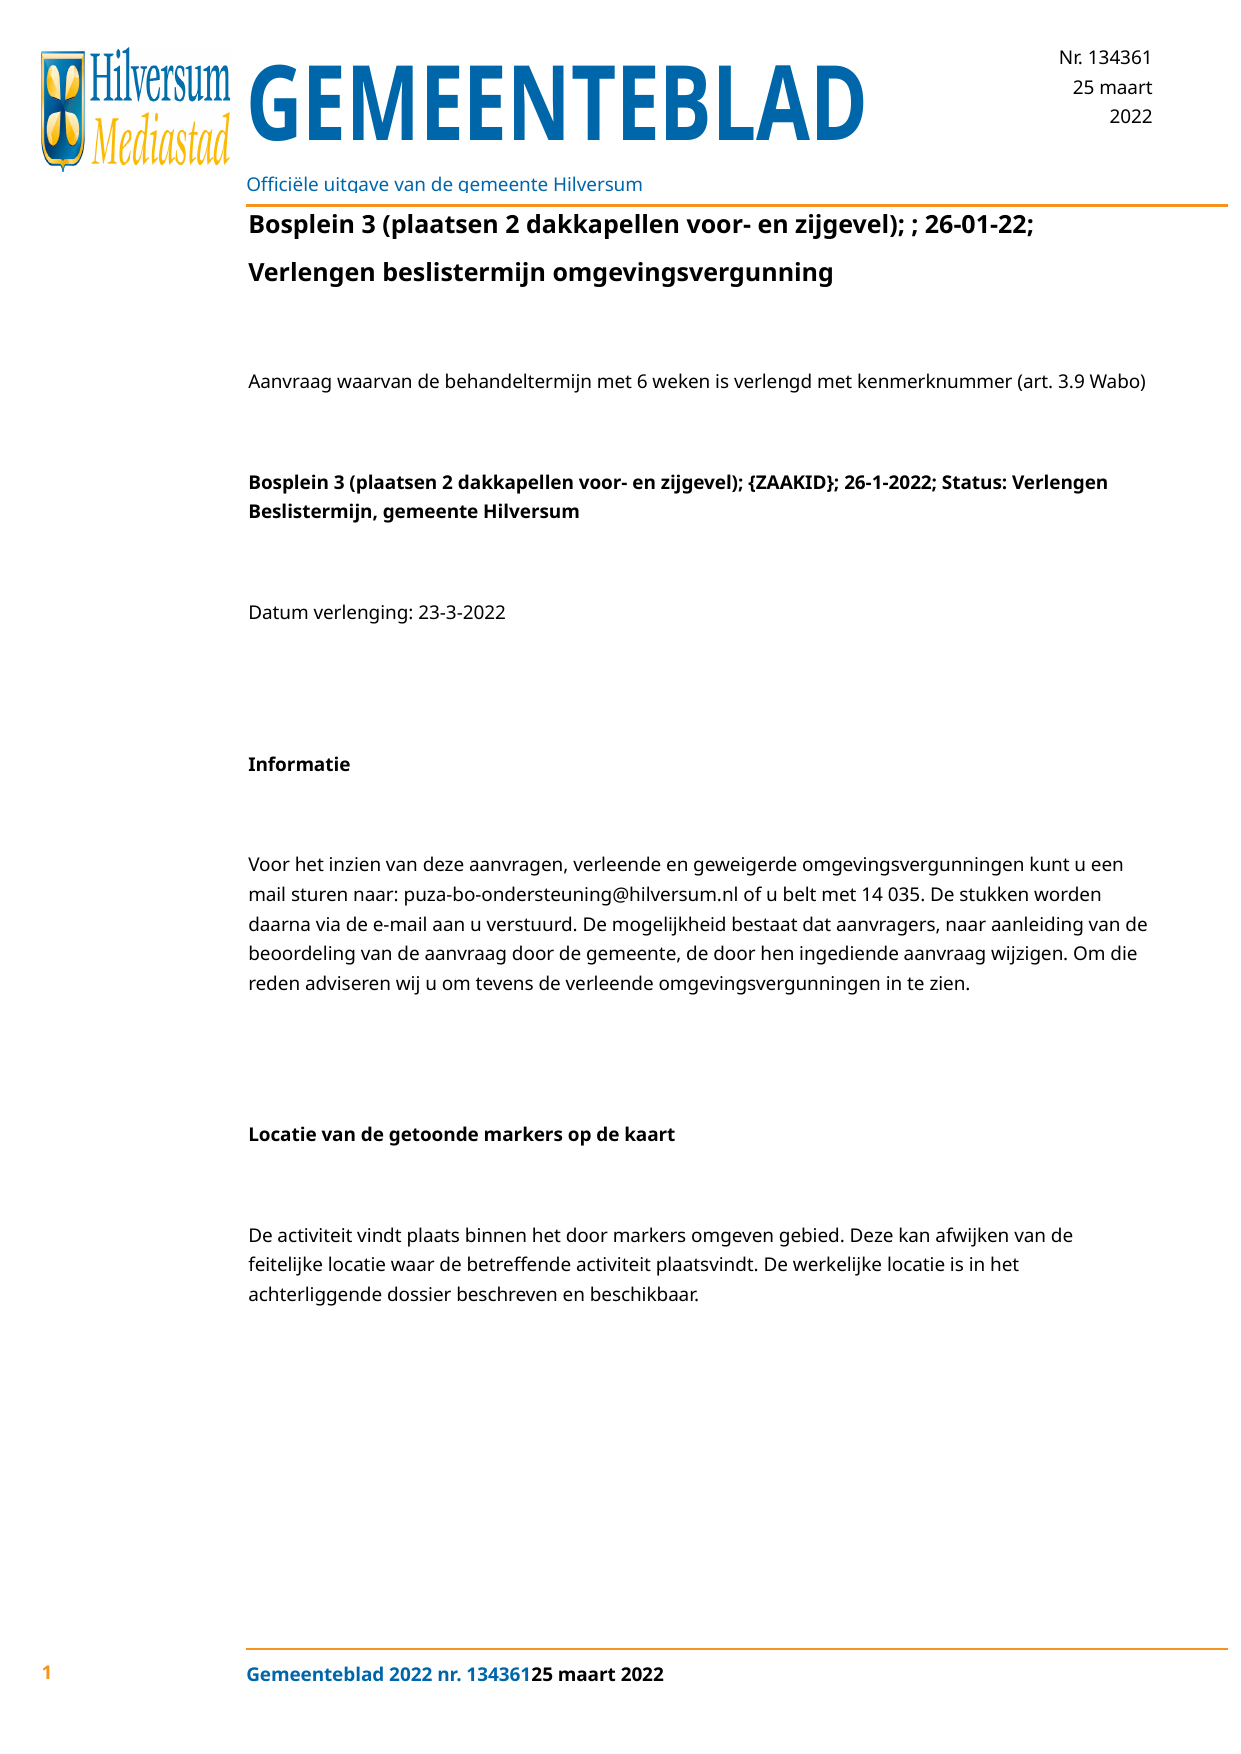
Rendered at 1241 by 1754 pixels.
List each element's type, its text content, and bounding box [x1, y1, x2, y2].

text Bosplein 3 (plaatsen 2 dakkapellen voor- en zijgevel); ; 26-01-22; Verlengen beslistermijn omgevingsvergunning [248, 207, 1152, 288]
text Datum verlenging: 23-3-2022 [248, 599, 1152, 625]
text Locatie van de getoonde markers op de kaart [248, 1121, 1152, 1147]
text Aanvraag waarvan de behandeltermijn met 6 weken is verlengd met kenmerknummer (art. 3.9 Wabo) [248, 368, 1152, 394]
text De activiteit vindt plaats binnen het door markers omgeven gebied. Deze kan afwijken van de feitelijke locatie waar de betreffende activiteit plaatsvindt. De werkelijke locatie is in het achterliggende dossier beschreven en beschikbaar. [248, 1222, 1152, 1307]
text Voor het inzien van deze aanvragen, verleende en geweigerde omgevingsvergunningen kunt u een mail sturen naar: puza-bo-ondersteuning@hilversum.nl of u belt met 14 035. De stukken worden daarna via de e-mail aan u verstuurd. De mogelijkheid bestaat dat aanvragers, naar aanleiding van de beoordeling van de aanvraag door de gemeente, de door hen ingediende aanvraag wijzigen. Om die reden adviseren wij u om tevens de verleende omgevingsvergunningen in te zien. [248, 852, 1152, 996]
text Bosplein 3 (plaatsen 2 dakkapellen voor- en zijgevel); {ZAAKID}; 26-1-2022; Status: Verlengen Beslistermijn, gemeente Hilversum [248, 469, 1152, 524]
text Informatie [248, 751, 1152, 777]
picture [41, 47, 231, 172]
